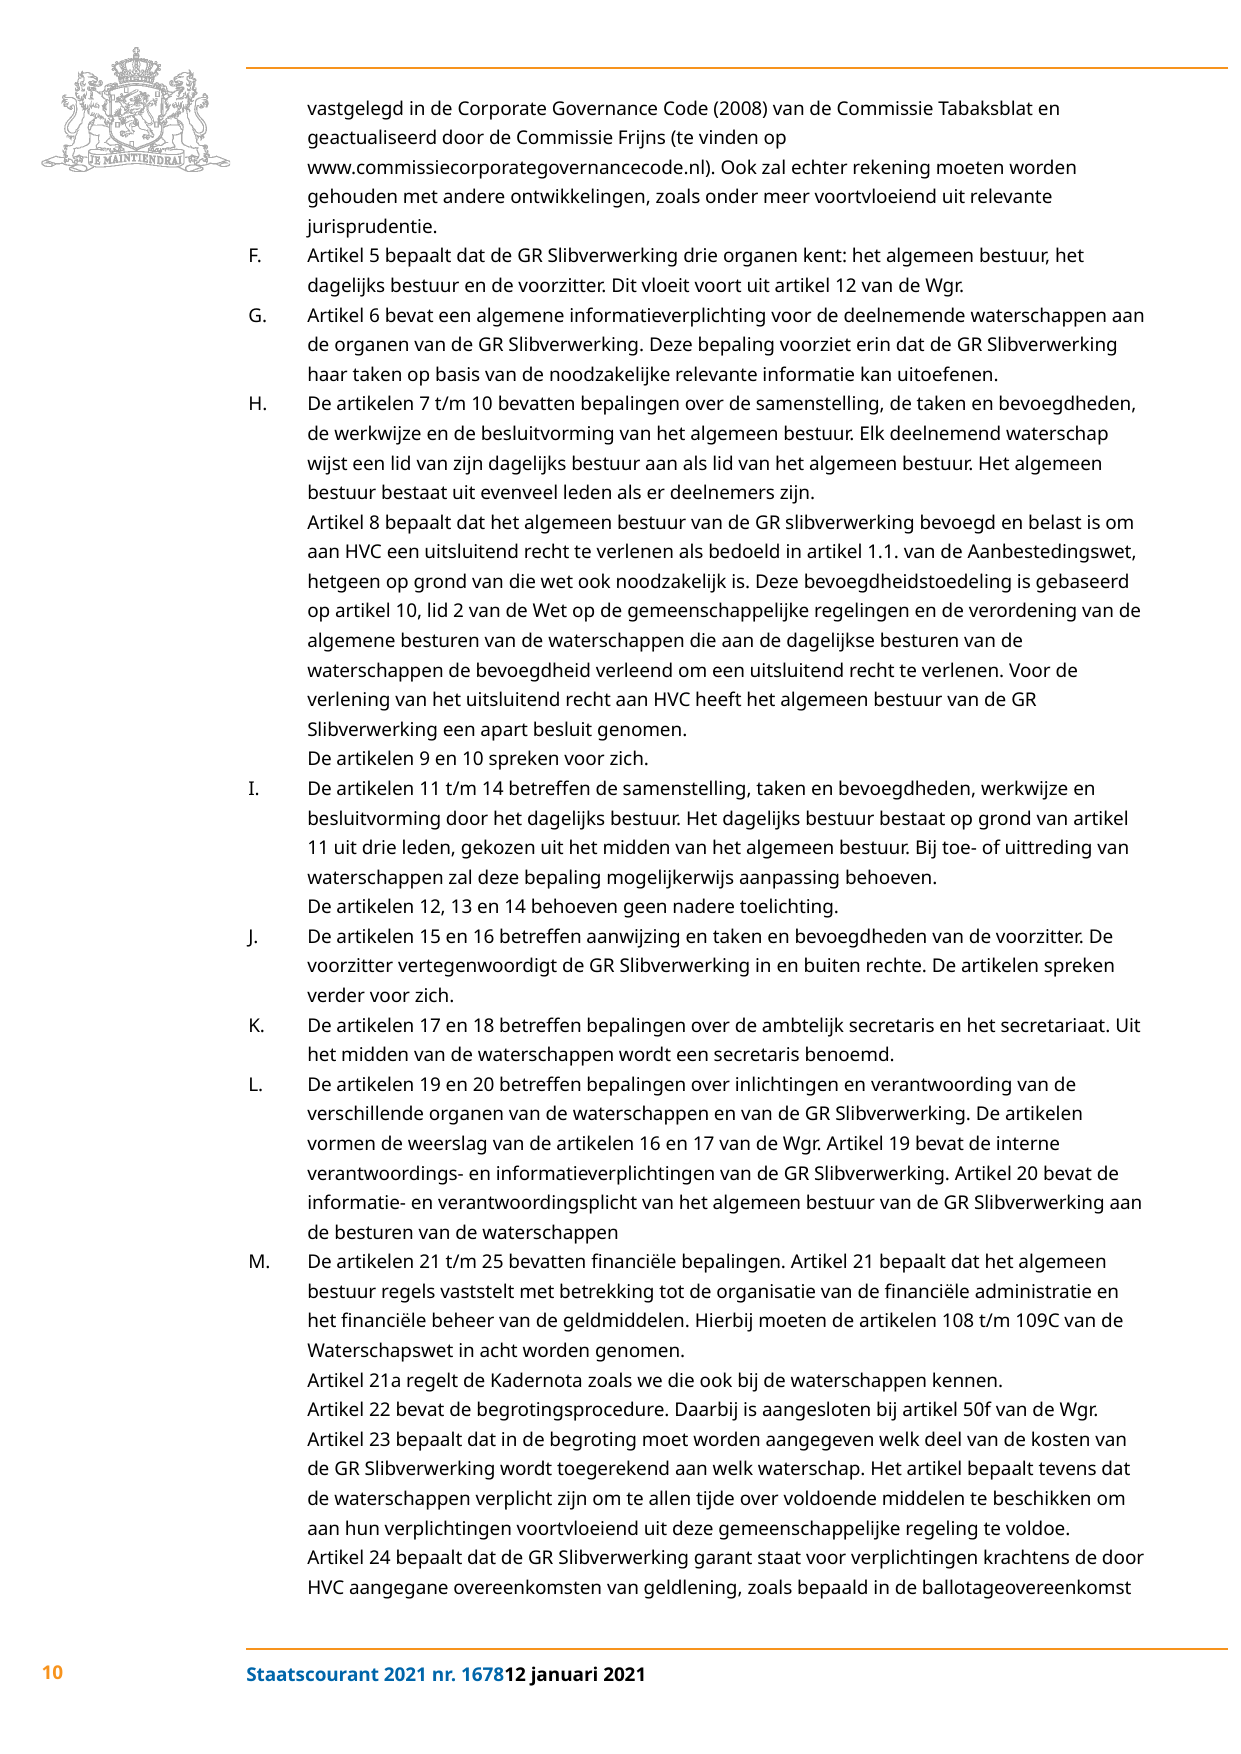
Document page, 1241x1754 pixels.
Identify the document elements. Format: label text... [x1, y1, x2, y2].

list De artikelen 9 en 10 spreken voor zich. [248, 746, 1152, 771]
list Artikel 24 bepaalt dat de GR Slibverwerking garant staat voor verplichtingen krachtens de door HVC aangegane overeenkomsten van geldlening, zoals bepaald in de ballotageovereenkomst [248, 1544, 1152, 1600]
list De artikelen 21 t/m 25 bevatten financiële bepalingen. Artikel 21 bepaalt dat het algemeen bestuur regels vaststelt met betrekking tot de organisatie van de financiële administratie en het financiële beheer van de geldmiddelen. Hierbij moeten de artikelen 108 t/m 109C van de Waterschapswet in acht worden genomen. [248, 1248, 1152, 1363]
list De artikelen 12, 13 en 14 behoeven geen nadere toelichting. [248, 893, 1152, 919]
picture [41, 47, 231, 172]
list Artikel 5 bepaalt dat de GR Slibverwerking drie organen kent: het algemeen bestuur, het dagelijks bestuur en de voorzitter. Dit vloeit voort uit artikel 12 van de Wgr. [248, 243, 1152, 298]
list vastgelegd in de Corporate Governance Code (2008) van de Commissie Tabaksblat en geactualiseerd door de Commissie Frijns (te vinden op www.commissiecorporategovernancecode.nl). Ook zal echter rekening moeten worden gehouden met andere ontwikkelingen, zoals onder meer voortvloeiend uit relevante jurisprudentie. [248, 95, 1152, 239]
list De artikelen 7 t/m 10 bevatten bepalingen over de samenstelling, de taken en bevoegdheden, de werkwijze en de besluitvorming van het algemeen bestuur. Elk deelnemend waterschap wijst een lid van zijn dagelijks bestuur aan als lid van het algemeen bestuur. Het algemeen bestuur bestaat uit evenveel leden als er deelnemers zijn. [248, 391, 1152, 505]
list Artikel 21a regelt de Kadernota zoals we die ook bij de waterschappen kennen. [248, 1367, 1152, 1393]
list Artikel 8 bepaalt dat het algemeen bestuur van de GR slibverwerking bevoegd en belast is om aan HVC een uitsluitend recht te verlenen als bedoeld in artikel 1.1. van de Aanbestedingswet, hetgeen op grond van die wet ook noodzakelijk is. Deze bevoegdheidstoedeling is gebaseerd op artikel 10, lid 2 van de Wet op de gemeenschappelijke regelingen en de verordening van de algemene besturen van de waterschappen die aan de dagelijkse besturen van de waterschappen de bevoegdheid verleend om een uitsluitend recht te verlenen. Voor de verlening van het uitsluitend recht aan HVC heeft het algemeen bestuur van de GR Slibverwerking een apart besluit genomen. [248, 509, 1152, 742]
list De artikelen 17 en 18 betreffen bepalingen over de ambtelijk secretaris en het secretariaat. Uit het midden van de waterschappen wordt een secretaris benoemd. [248, 1012, 1152, 1067]
list Artikel 23 bepaalt dat in de begroting moet worden aangegeven welk deel van de kosten van de GR Slibverwerking wordt toegerekend aan welk waterschap. Het artikel bepaalt tevens dat de waterschappen verplicht zijn om te allen tijde over voldoende middelen te beschikken om aan hun verplichtingen voortvloeiend uit deze gemeenschappelijke regeling te voldoe. [248, 1426, 1152, 1541]
list Artikel 22 bevat de begrotingsprocedure. Daarbij is aangesloten bij artikel 50f van de Wgr. [248, 1396, 1152, 1422]
list Artikel 6 bevat een algemene informatieverplichting voor de deelnemende waterschappen aan de organen van de GR Slibverwerking. Deze bepaling voorziet erin dat de GR Slibverwerking haar taken op basis van de noodzakelijke relevante informatie kan uitoefenen. [248, 302, 1152, 387]
list De artikelen 19 en 20 betreffen bepalingen over inlichtingen en verantwoording van de verschillende organen van de waterschappen en van de GR Slibverwerking. De artikelen vormen de weerslag van de artikelen 16 en 17 van de Wgr. Artikel 19 bevat de interne verantwoordings- en informatieverplichtingen van de GR Slibverwerking. Artikel 20 bevat de informatie- en verantwoordingsplicht van het algemeen bestuur van de GR Slibverwerking aan de besturen van de waterschappen [248, 1071, 1152, 1245]
list De artikelen 11 t/m 14 betreffen de samenstelling, taken en bevoegdheden, werkwijze en besluitvorming door het dagelijks bestuur. Het dagelijks bestuur bestaat op grond van artikel 11 uit drie leden, gekozen uit het midden van het algemeen bestuur. Bij toe- of uittreding van waterschappen zal deze bepaling mogelijkerwijs aanpassing behoeven. [248, 775, 1152, 890]
list De artikelen 15 en 16 betreffen aanwijzing en taken en bevoegdheden van de voorzitter. De voorzitter vertegenwoordigt de GR Slibverwerking in en buiten rechte. De artikelen spreken verder voor zich. [248, 923, 1152, 1008]
